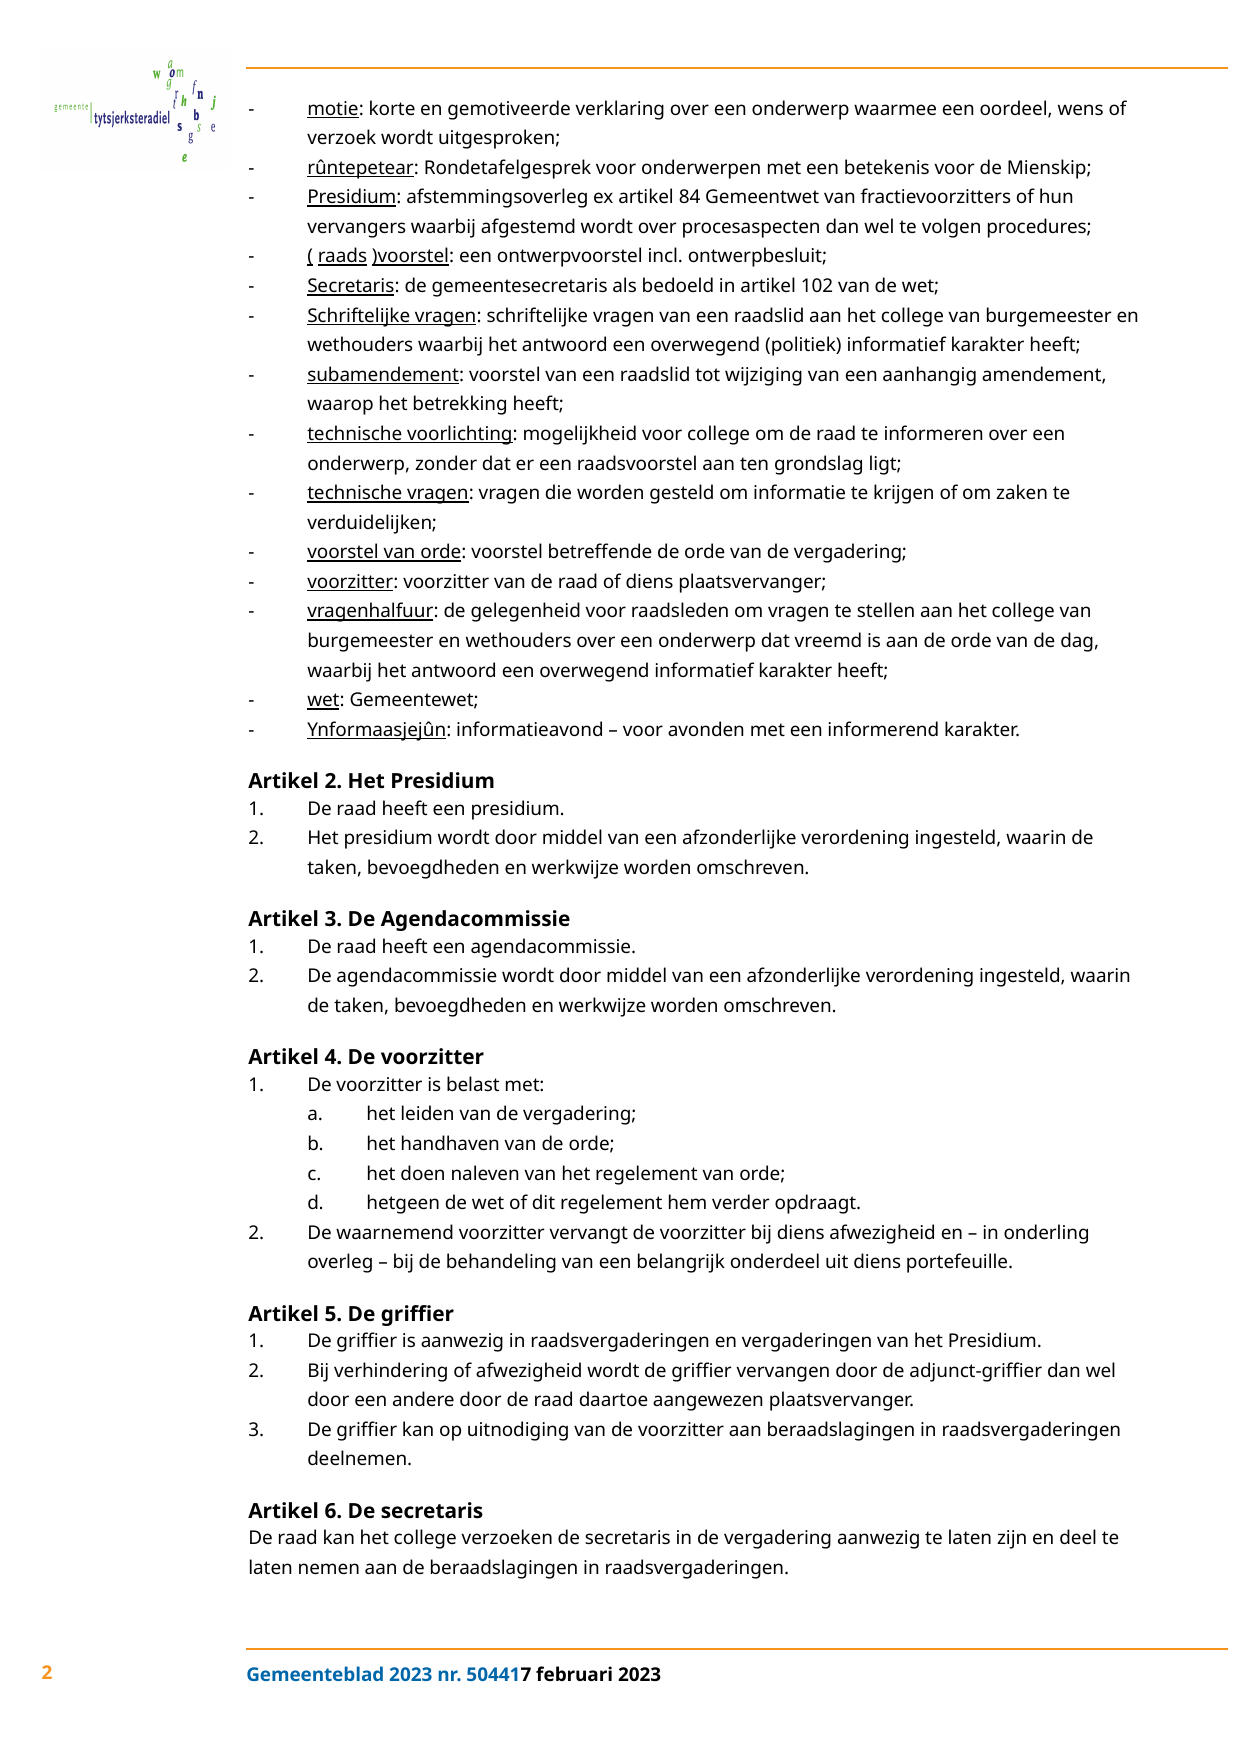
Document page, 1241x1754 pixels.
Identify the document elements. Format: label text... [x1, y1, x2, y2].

list Het presidium wordt door middel van een afzonderlijke verordening ingesteld, waarin de taken, bevoegdheden en werkwijze worden omschreven. [248, 824, 1152, 880]
list De griffier kan op uitnodiging van de voorzitter aan beraadslagingen in raadsvergaderingen deelnemen. [248, 1416, 1152, 1471]
list technische voorlichting: mogelijkheid voor college om de raad te informeren over een onderwerp, zonder dat er een raadsvoorstel aan ten grondslag ligt; [248, 420, 1152, 476]
list motie: korte en gemotiveerde verklaring over een onderwerp waarmee een oordeel, wens of verzoek wordt uitgesproken; [248, 95, 1152, 150]
list De waarnemend voorzitter vervangt de voorzitter bij diens afwezigheid en – in onderling overleg – bij de behandeling van een belangrijk onderdeel uit diens portefeuille. [248, 1219, 1152, 1274]
list het handhaven van de orde; [307, 1130, 1152, 1156]
text Artikel 2. Het Presidium [248, 766, 1152, 795]
list vragenhalfuur: de gelegenheid voor raadsleden om vragen te stellen aan het college van burgemeester en wethouders over een onderwerp dat vreemd is aan de orde van de dag, waarbij het antwoord een overwegend informatief karakter heeft; [248, 598, 1152, 683]
text Artikel 3. De Agendacommissie [248, 904, 1152, 933]
text Artikel 5. De griffier [248, 1299, 1152, 1327]
list technische vragen: vragen die worden gesteld om informatie te krijgen of om zaken te verduidelijken; [248, 479, 1152, 535]
list De raad heeft een presidium. [248, 795, 1152, 821]
list rûntepetear: Rondetafelgesprek voor onderwerpen met een betekenis voor de Mienskip; [248, 154, 1152, 180]
list voorstel van orde: voorstel betreffende de orde van de vergadering; [248, 538, 1152, 564]
list De raad heeft een agendacommissie. [248, 933, 1152, 959]
list het doen naleven van het regelement van orde; [307, 1160, 1152, 1185]
picture [41, 47, 231, 172]
text Artikel 4. De voorzitter [248, 1042, 1152, 1071]
list het leiden van de vergadering; [307, 1101, 1152, 1126]
list De voorzitter is belast met: [248, 1071, 1152, 1097]
text Artikel 6. De secretaris [248, 1496, 1152, 1524]
list Secretaris: de gemeentesecretaris als bedoeld in artikel 102 van de wet; [248, 272, 1152, 298]
list ( raads )voorstel: een ontwerpvoorstel incl. ontwerpbesluit; [248, 243, 1152, 268]
list De griffier is aanwezig in raadsvergaderingen en vergaderingen van het Presidium. [248, 1327, 1152, 1353]
list Ynformaasjejûn: informatieavond – voor avonden met een informerend karakter. [248, 716, 1152, 742]
list subamendement: voorstel van een raadslid tot wijziging van een aanhangig amendement, waarop het betrekking heeft; [248, 361, 1152, 416]
list hetgeen de wet of dit regelement hem verder opdraagt. [307, 1189, 1152, 1215]
list voorzitter: voorzitter van de raad of diens plaatsvervanger; [248, 568, 1152, 594]
list Presidium: afstemmingsoverleg ex artikel 84 Gemeentwet van fractievoorzitters of hun vervangers waarbij afgestemd wordt over procesaspecten dan wel te volgen procedures; [248, 183, 1152, 239]
list De agendacommissie wordt door middel van een afzonderlijke verordening ingesteld, waarin de taken, bevoegdheden en werkwijze worden omschreven. [248, 962, 1152, 1018]
list Schriftelijke vragen: schriftelijke vragen van een raadslid aan het college van burgemeester en wethouders waarbij het antwoord een overwegend (politiek) informatief karakter heeft; [248, 302, 1152, 357]
list wet: Gemeentewet; [248, 686, 1152, 712]
list Bij verhindering of afwezigheid wordt de griffier vervangen door de adjunct-griffier dan wel door een andere door de raad daartoe aangewezen plaatsvervanger. [248, 1357, 1152, 1412]
text De raad kan het college verzoeken de secretaris in de vergadering aanwezig te laten zijn en deel te laten nemen aan de beraadslagingen in raadsvergaderingen. [248, 1524, 1152, 1580]
